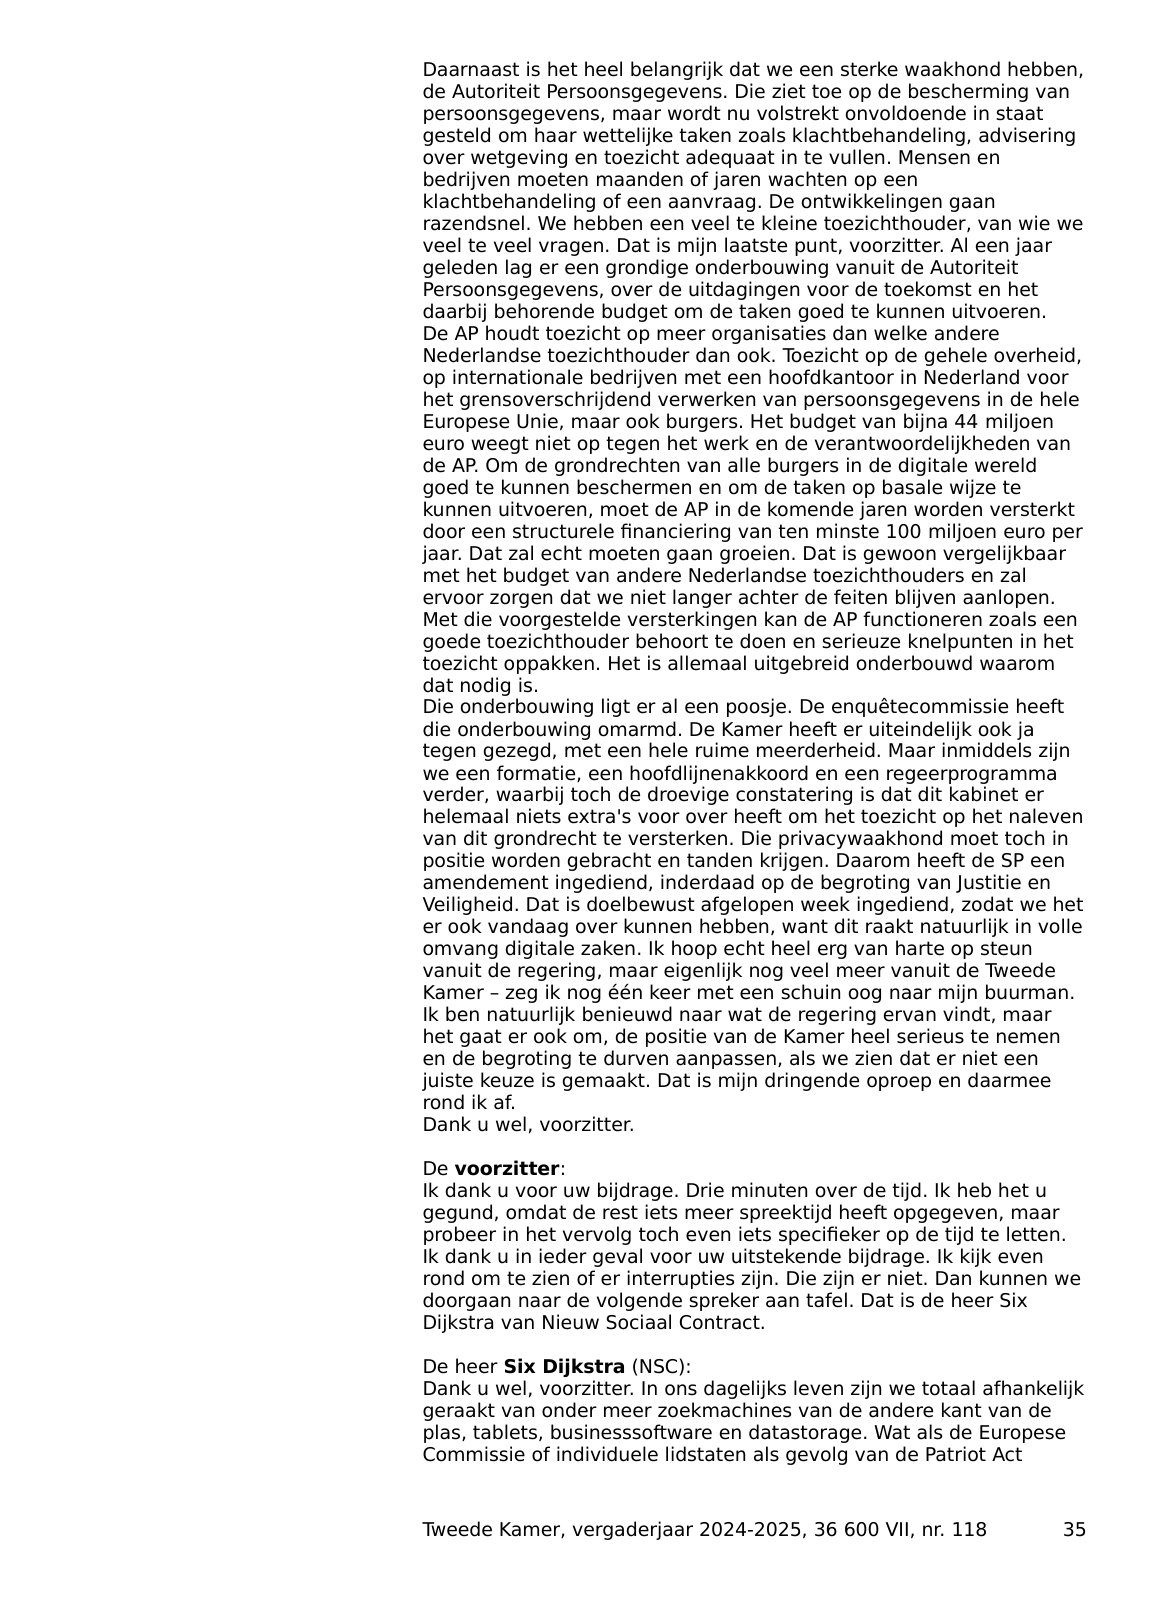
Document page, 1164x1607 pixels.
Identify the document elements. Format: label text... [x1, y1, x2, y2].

text De voorzitter: [422, 1158, 1087, 1180]
text Dank u wel, voorzitter. [422, 1114, 1087, 1136]
text De heer Six Dijkstra (NSC): [422, 1356, 1087, 1378]
text Dank u wel, voorzitter. In ons dagelijks leven zijn we totaal afhankelijk geraakt van onder meer zoekmachines van de andere kant van de plas, tablets, businesssoftware en datastorage. Wat als de Europese Commissie of individuele lidstaten als gevolg van de Patriot Act [422, 1378, 1087, 1466]
text Die onderbouwing ligt er al een poosje. De enquêtecommissie heeft die onderbouwing omarmd. De Kamer heeft er uiteindelijk ook ja tegen gezegd, met een hele ruime meerderheid. Maar inmiddels zijn we een formatie, een hoofdlijnenakkoord en een regeerprogramma verder, waarbij toch de droevige constatering is dat dit kabinet er helemaal niets extra's voor over heeft om het toezicht op het naleven van dit grondrecht te versterken. Die privacywaakhond moet toch in positie worden gebracht en tanden krijgen. Daarom heeft de SP een amendement ingediend, inderdaad op de begroting van Justitie en Veiligheid. Dat is doelbewust afgelopen week ingediend, zodat we het er ook vandaag over kunnen hebben, want dit raakt natuurlijk in volle omvang digitale zaken. Ik hoop echt heel erg van harte op steun vanuit de regering, maar eigenlijk nog veel meer vanuit de Tweede Kamer – zeg ik nog één keer met een schuin oog naar mijn buurman. Ik ben natuurlijk benieuwd naar wat de regering ervan vindt, maar het gaat er ook om, de positie van de Kamer heel serieus te nemen en de begroting te durven aanpassen, als we zien dat er niet een juiste keuze is gemaakt. Dat is mijn dringende oproep en daarmee rond ik af. [422, 696, 1087, 1114]
text Ik dank u voor uw bijdrage. Drie minuten over de tijd. Ik heb het u gegund, omdat de rest iets meer spreektijd heeft opgegeven, maar probeer in het vervolg toch even iets specifieker op de tijd te letten. Ik dank u in ieder geval voor uw uitstekende bijdrage. Ik kijk even rond om te zien of er interrupties zijn. Die zijn er niet. Dan kunnen we doorgaan naar de volgende spreker aan tafel. Dat is de heer Six Dijkstra van Nieuw Sociaal Contract. [422, 1180, 1087, 1334]
text Daarnaast is het heel belangrijk dat we een sterke waakhond hebben, de Autoriteit Persoonsgegevens. Die ziet toe op de bescherming van persoonsgegevens, maar wordt nu volstrekt onvoldoende in staat gesteld om haar wettelijke taken zoals klachtbehandeling, advisering over wetgeving en toezicht adequaat in te vullen. Mensen en bedrijven moeten maanden of jaren wachten op een klachtbehandeling of een aanvraag. De ontwikkelingen gaan razendsnel. We hebben een veel te kleine toezichthouder, van wie we veel te veel vragen. Dat is mijn laatste punt, voorzitter. Al een jaar geleden lag er een grondige onderbouwing vanuit de Autoriteit Persoonsgegevens, over de uitdagingen voor de toekomst en het daarbij behorende budget om de taken goed te kunnen uitvoeren. [422, 59, 1087, 323]
text De AP houdt toezicht op meer organisaties dan welke andere Nederlandse toezichthouder dan ook. Toezicht op de gehele overheid, op internationale bedrijven met een hoofdkantoor in Nederland voor het grensoverschrijdend verwerken van persoonsgegevens in de hele Europese Unie, maar ook burgers. Het budget van bijna 44 miljoen euro weegt niet op tegen het werk en de verantwoordelijkheden van de AP. Om de grondrechten van alle burgers in de digitale wereld goed te kunnen beschermen en om de taken op basale wijze te kunnen uitvoeren, moet de AP in de komende jaren worden versterkt door een structurele financiering van ten minste 100 miljoen euro per jaar. Dat zal echt moeten gaan groeien. Dat is gewoon vergelijkbaar met het budget van andere Nederlandse toezichthouders en zal ervoor zorgen dat we niet langer achter de feiten blijven aanlopen. Met die voorgestelde versterkingen kan de AP functioneren zoals een goede toezichthouder behoort te doen en serieuze knelpunten in het toezicht oppakken. Het is allemaal uitgebreid onderbouwd waarom dat nodig is. [422, 323, 1087, 696]
